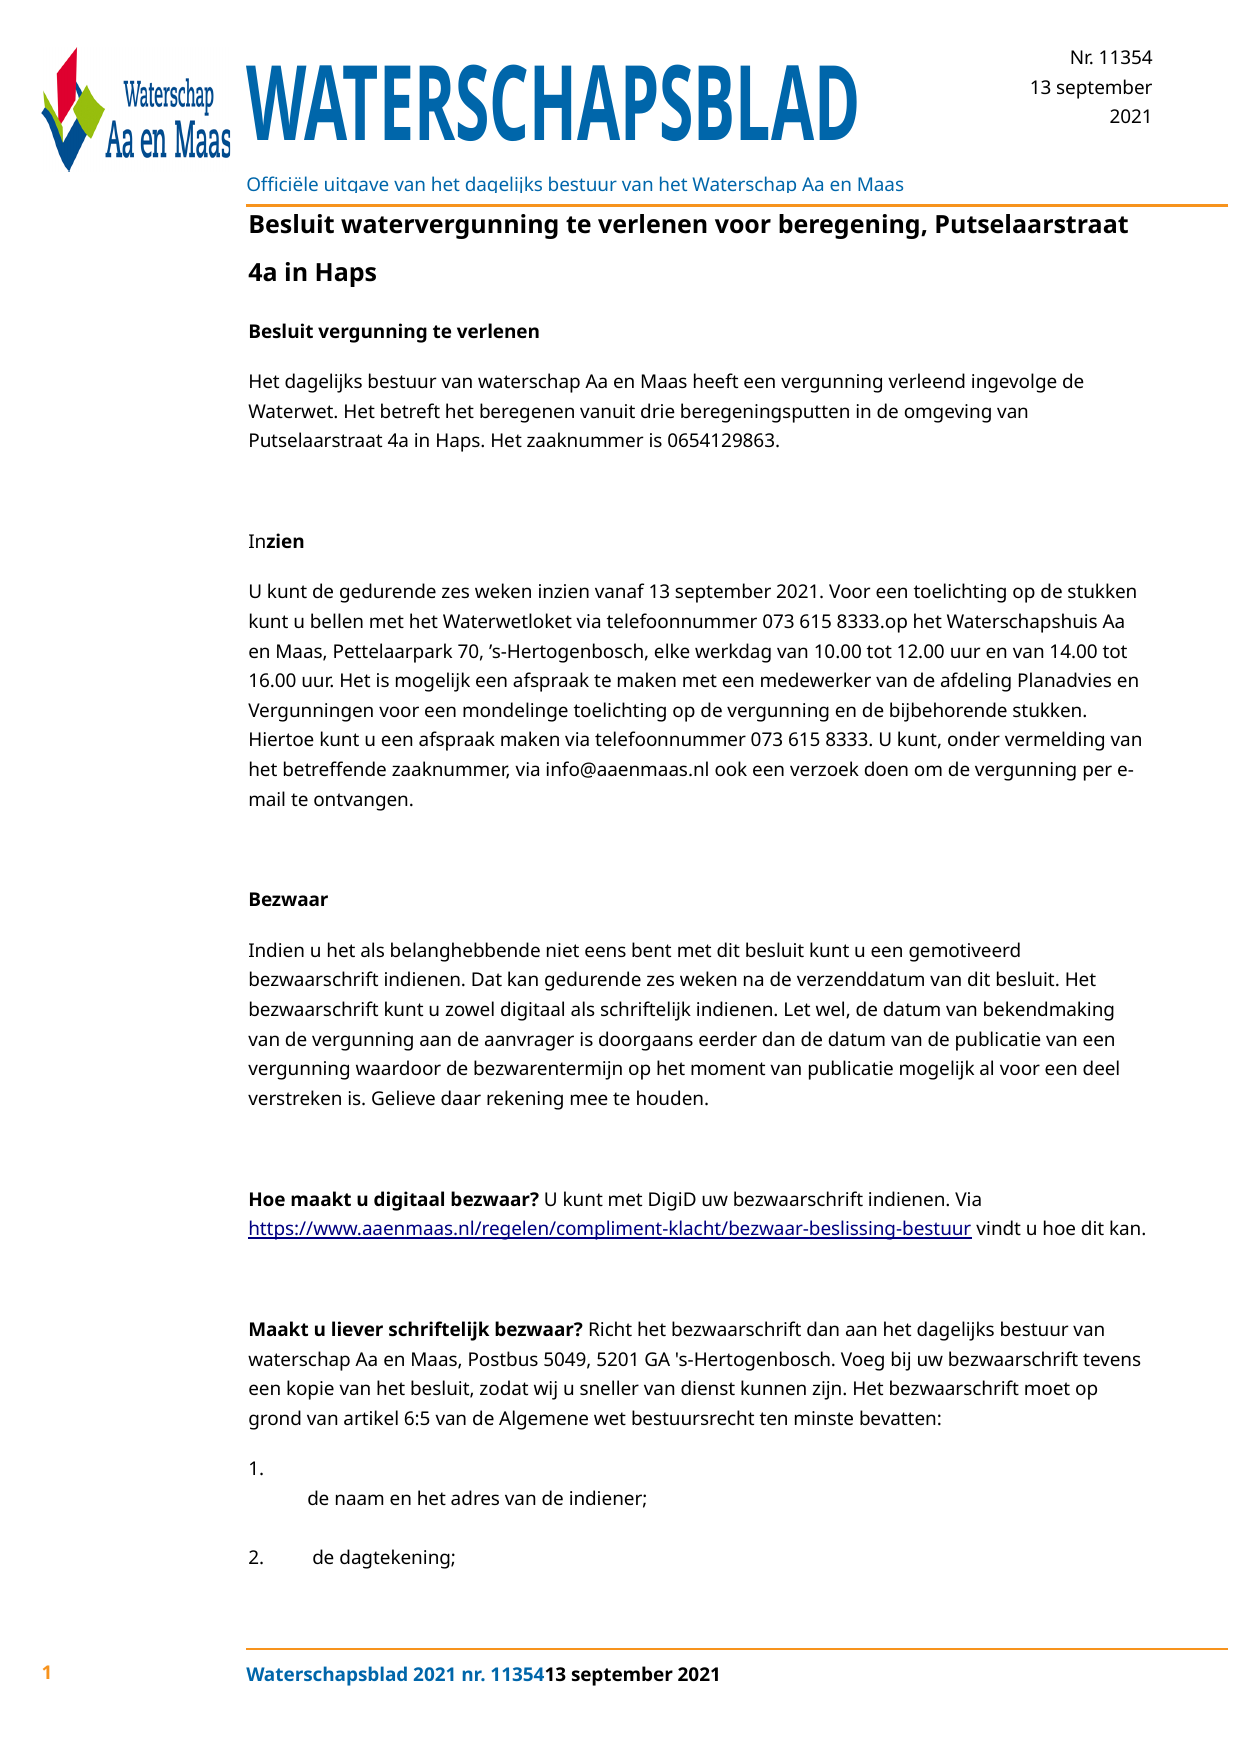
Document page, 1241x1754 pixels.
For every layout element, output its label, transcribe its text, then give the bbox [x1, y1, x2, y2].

text Besluit vergunning te verlenen [248, 318, 1152, 344]
picture [41, 47, 231, 172]
list de dagtekening; [248, 1544, 1152, 1570]
text Het dagelijks bestuur van waterschap Aa en Maas heeft een vergunning verleend ingevolge de Waterwet. Het betreft het beregenen vanuit drie beregeningsputten in de omgeving van Putselaarstraat 4a in Haps. Het zaaknummer is 0654129863. [248, 368, 1152, 453]
text Indien u het als belanghebbende niet eens bent met dit besluit kunt u een gemotiveerd bezwaarschrift indienen. Dat kan gedurende zes weken na de verzenddatum van dit besluit. Het bezwaarschrift kunt u zowel digitaal als schriftelijk indienen. Let wel, de datum van bekendmaking van de vergunning aan de aanvrager is doorgaans eerder dan de datum van de publicatie van een vergunning waardoor de bezwarentermijn op het moment van publicatie mogelijk al voor een deel verstreken is. Gelieve daar rekening mee te houden. [248, 937, 1152, 1111]
text U kunt de gedurende zes weken inzien vanaf 13 september 2021. Voor een toelichting op de stukken kunt u bellen met het Waterwetloket via telefoonnummer 073 615 8333.op het Waterschapshuis Aa en Maas, Pettelaarpark 70, ’s-Hertogenbosch, elke werkdag van 10.00 tot 12.00 uur en van 14.00 tot 16.00 uur. Het is mogelijk een afspraak te maken met een medewerker van de afdeling Planadvies en Vergunningen voor een mondelinge toelichting op de vergunning en de bijbehorende stukken. Hiertoe kunt u een afspraak maken via telefoonnummer 073 615 8333. U kunt, onder vermelding van het betreffende zaaknummer, via info@aaenmaas.nl ook een verzoek doen om de vergunning per e-mail te ontvangen. [248, 579, 1152, 812]
text Inzien [248, 528, 1152, 554]
text Besluit watervergunning te verlenen voor beregening, Putselaarstraat 4a in Haps [248, 207, 1152, 288]
text Maakt u liever schriftelijk bezwaar? Richt het bezwaarschrift dan aan het dagelijks bestuur van waterschap Aa en Maas, Postbus 5049, 5201 GA 's-Hertogenbosch. Voeg bij uw bezwaarschrift tevens een kopie van het besluit, zodat wij u sneller van dienst kunnen zijn. Het bezwaarschrift moet op grond van artikel 6:5 van de Algemene wet bestuursrecht ten minste bevatten: [248, 1316, 1152, 1431]
text Hoe maakt u digitaal bezwaar? U kunt met DigiD uw bezwaarschrift indienen. Via https://www.aaenmaas.nl/regelen/compliment-klacht/bezwaar-beslissing-bestuur vindt u hoe dit kan. [248, 1186, 1152, 1241]
list de naam en het adres van de indiener; [248, 1485, 1152, 1511]
text Bezwaar [248, 887, 1152, 912]
